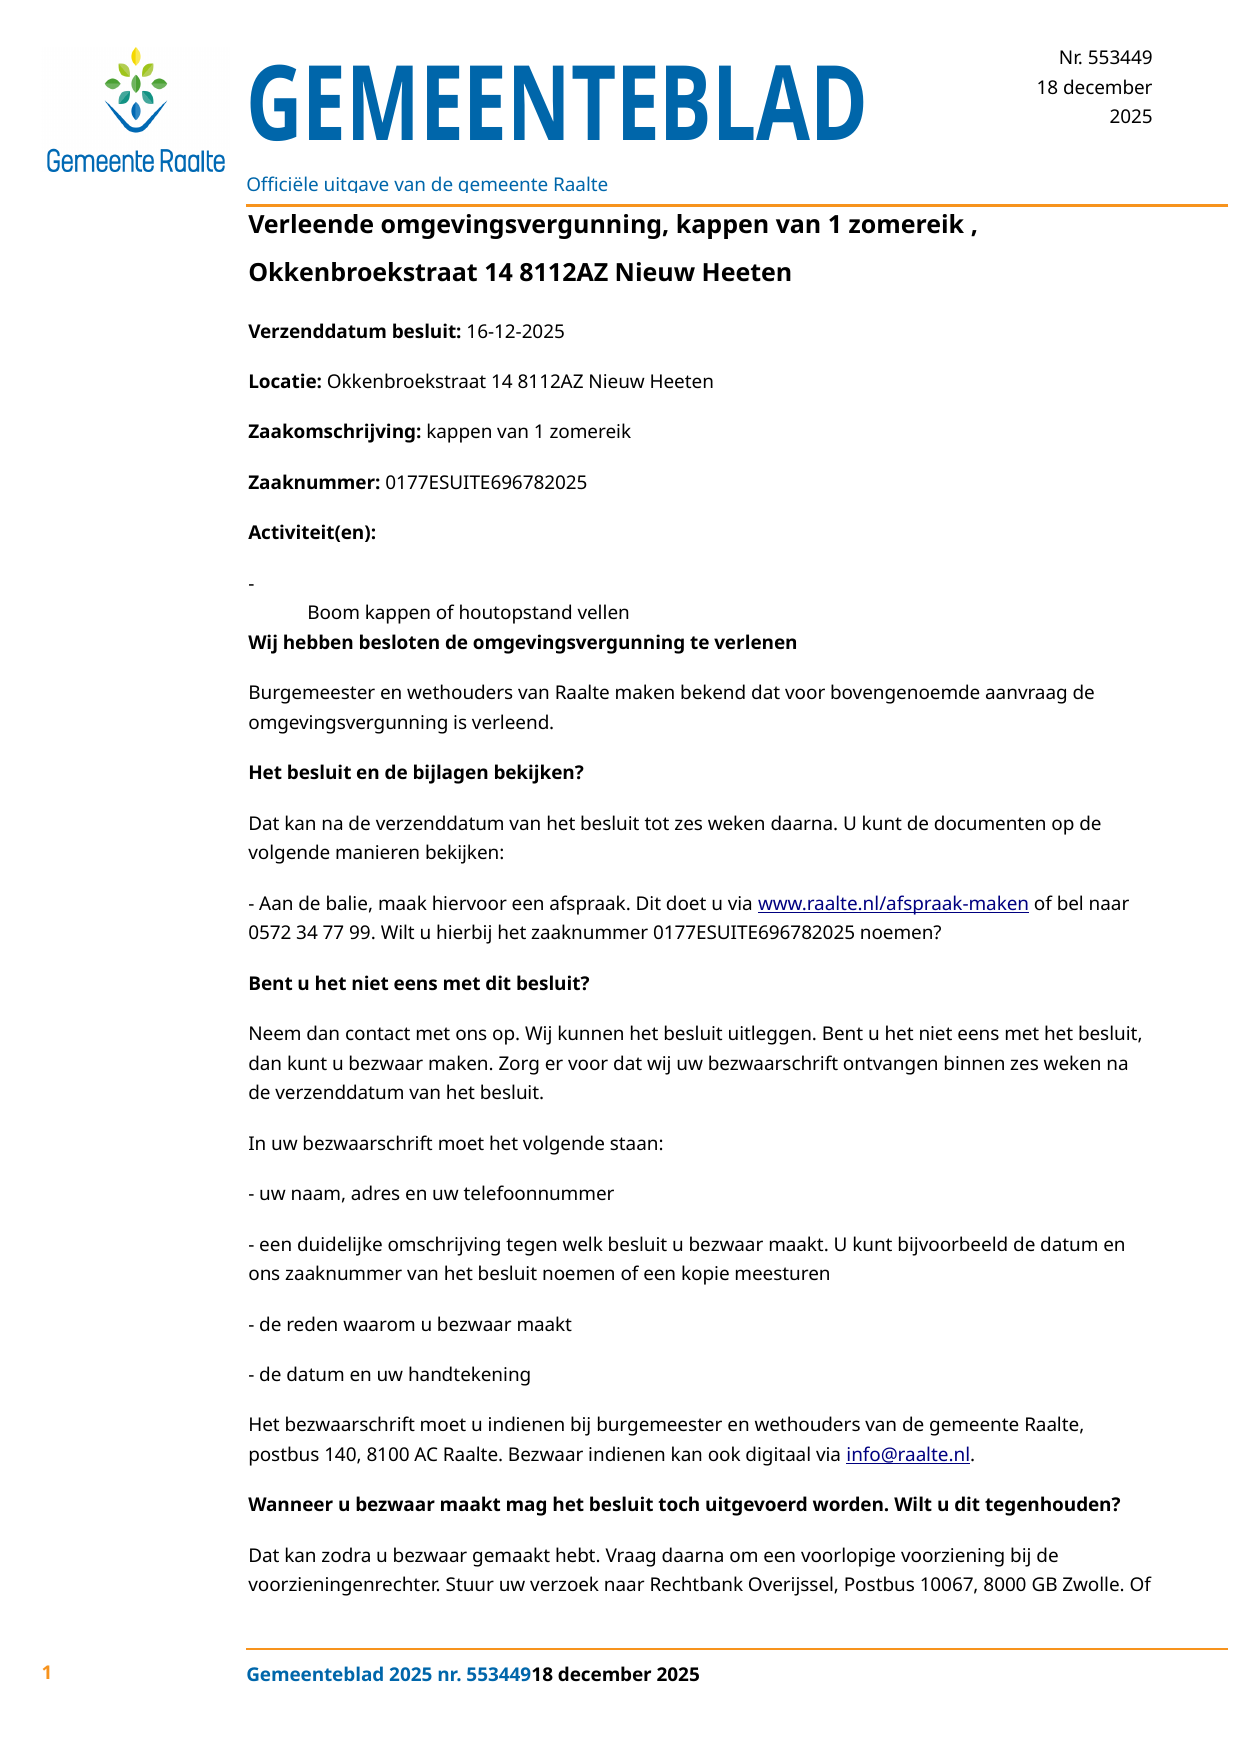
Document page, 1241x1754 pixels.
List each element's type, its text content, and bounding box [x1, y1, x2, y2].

list Boom kappen of houtopstand vellen [248, 599, 1152, 625]
text - uw naam, adres en uw telefoonnummer [248, 1180, 1152, 1206]
text Dat kan zodra u bezwaar gemaakt hebt. Vraag daarna om een voorlopige voorziening bij de voorzieningenrechter. Stuur uw verzoek naar Rechtbank Overijssel, Postbus 10067, 8000 GB Zwolle. Of [248, 1542, 1152, 1597]
text Neem dan contact met ons op. Wij kunnen het besluit uitleggen. Bent u het niet eens met het besluit, dan kunt u bezwaar maken. Zorg er voor dat wij uw bezwaarschrift ontvangen binnen zes weken na de verzenddatum van het besluit. [248, 1020, 1152, 1105]
text - de reden waarom u bezwaar maakt [248, 1311, 1152, 1337]
text - de datum en uw handtekening [248, 1361, 1152, 1387]
text Het bezwaarschrift moet u indienen bij burgemeester en wethouders van de gemeente Raalte, postbus 140, 8100 AC Raalte. Bezwaar indienen kan ook digitaal via info@raalte.nl. [248, 1412, 1152, 1467]
text Zaaknummer: 0177ESUITE696782025 [248, 469, 1152, 495]
text - een duidelijke omschrijving tegen welk besluit u bezwaar maakt. U kunt bijvoorbeeld de datum en ons zaaknummer van het besluit noemen of een kopie meesturen [248, 1231, 1152, 1286]
text Wij hebben besloten de omgevingsvergunning te verlenen [248, 629, 1152, 655]
text Wanneer u bezwaar maakt mag het besluit toch uitgevoerd worden. Wilt u dit tegenhouden? [248, 1492, 1152, 1517]
text Burgemeester en wethouders van Raalte maken bekend dat voor bovengenoemde aanvraag de omgevingsvergunning is verleend. [248, 679, 1152, 735]
picture [41, 47, 231, 172]
text Het besluit en de bijlagen bekijken? [248, 759, 1152, 785]
text Bent u het niet eens met dit besluit? [248, 970, 1152, 996]
text Dat kan na de verzenddatum van het besluit tot zes weken daarna. U kunt de documenten op de volgende manieren bekijken: [248, 810, 1152, 865]
text Verleende omgevingsvergunning, kappen van 1 zomereik , Okkenbroekstraat 14 8112AZ Nieuw Heeten [248, 207, 1152, 288]
text Zaakomschrijving: kappen van 1 zomereik [248, 419, 1152, 444]
text In uw bezwaarschrift moet het volgende staan: [248, 1130, 1152, 1156]
text Verzenddatum besluit: 16-12-2025 [248, 318, 1152, 344]
text - Aan de balie, maak hiervoor een afspraak. Dit doet u via www.raalte.nl/afspraak-maken of bel naar 0572 34 77 99. Wilt u hierbij het zaaknummer 0177ESUITE696782025 noemen? [248, 890, 1152, 945]
text Locatie: Okkenbroekstraat 14 8112AZ Nieuw Heeten [248, 368, 1152, 394]
text Activiteit(en): [248, 519, 1152, 545]
